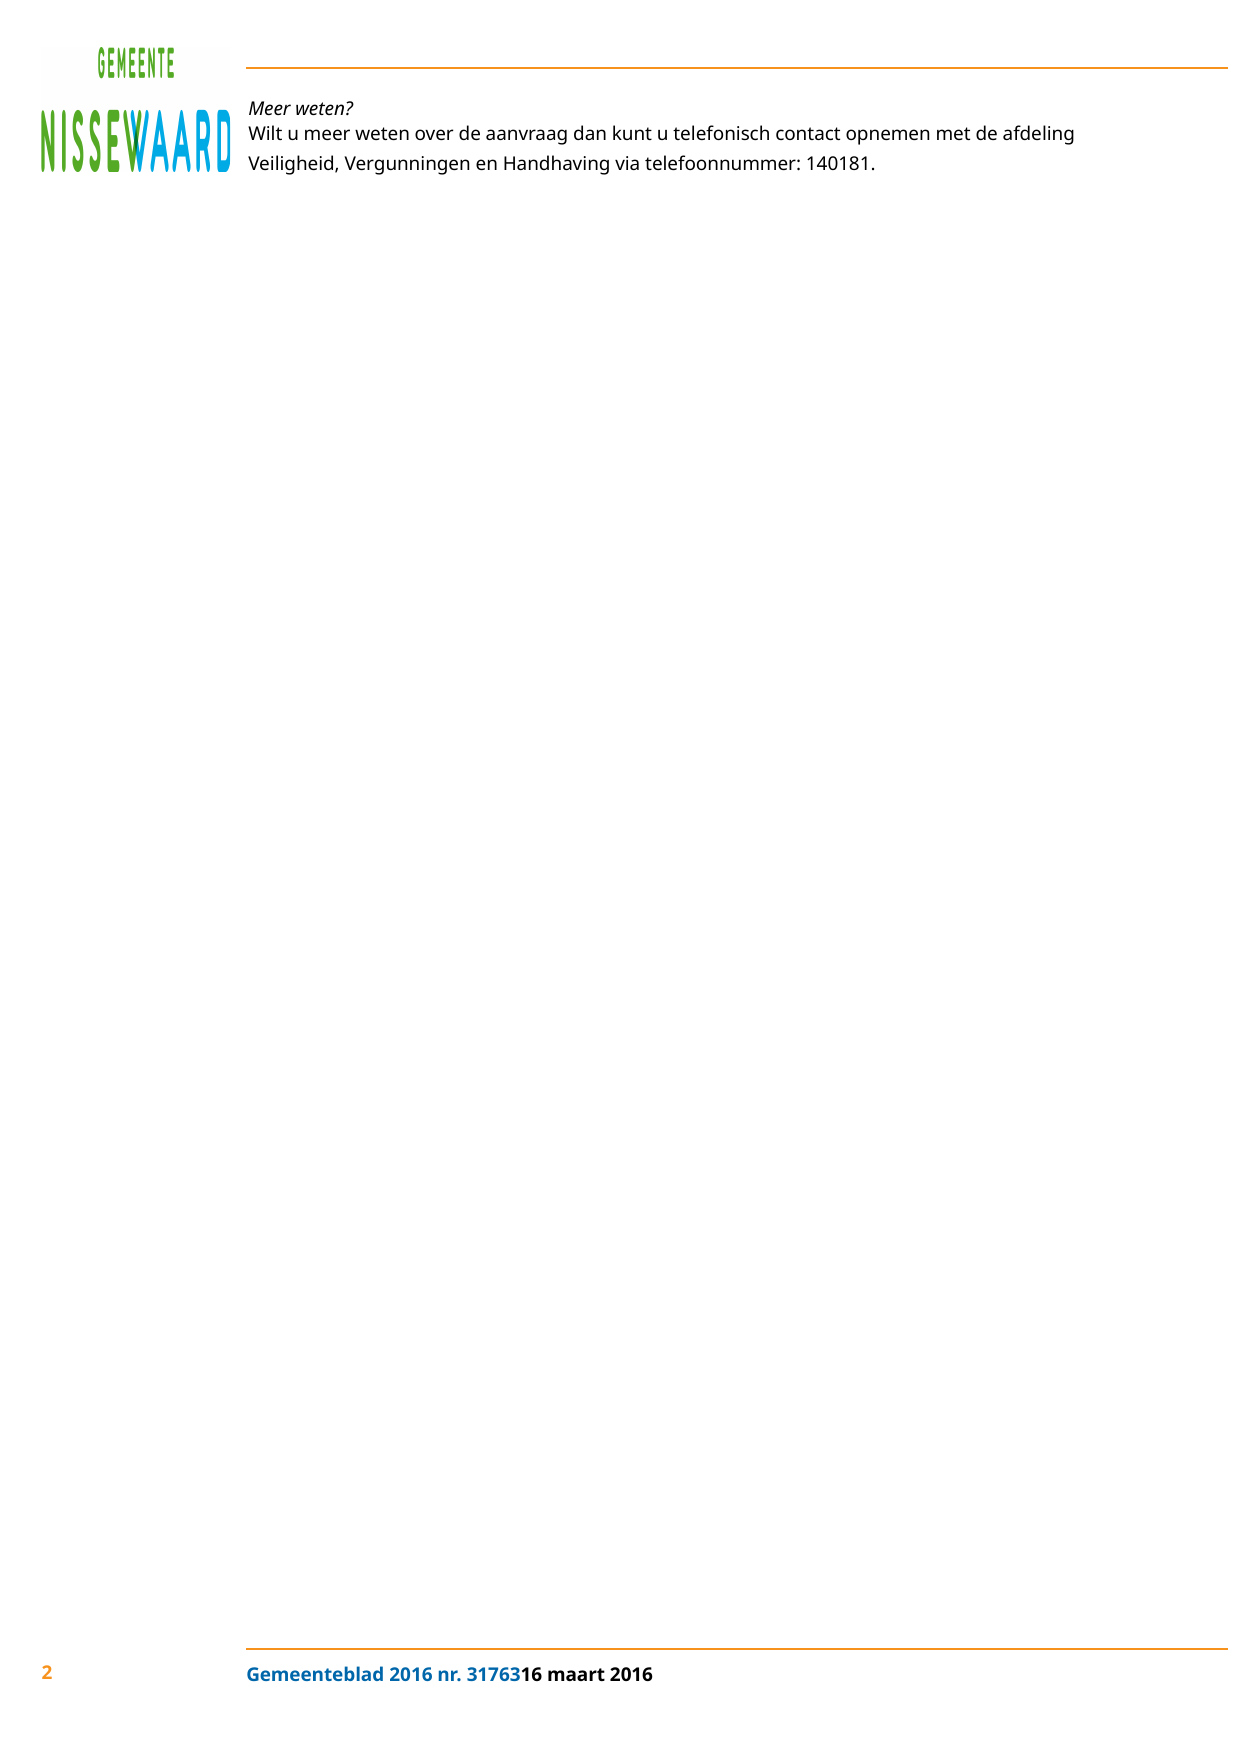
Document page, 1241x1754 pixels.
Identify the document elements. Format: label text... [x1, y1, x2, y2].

picture [154, 157, 165, 172]
text Wilt u meer weten over de aanvraag dan kunt u telefonisch contact opnemen met de afdeling Veiligheid, Vergunningen en Handhaving via telefoonnummer: 140181. [248, 121, 1152, 176]
picture [41, 47, 231, 172]
picture [222, 122, 227, 160]
text Meer weten? [248, 95, 1152, 121]
picture [176, 157, 187, 172]
picture [200, 151, 206, 172]
picture [201, 122, 206, 138]
